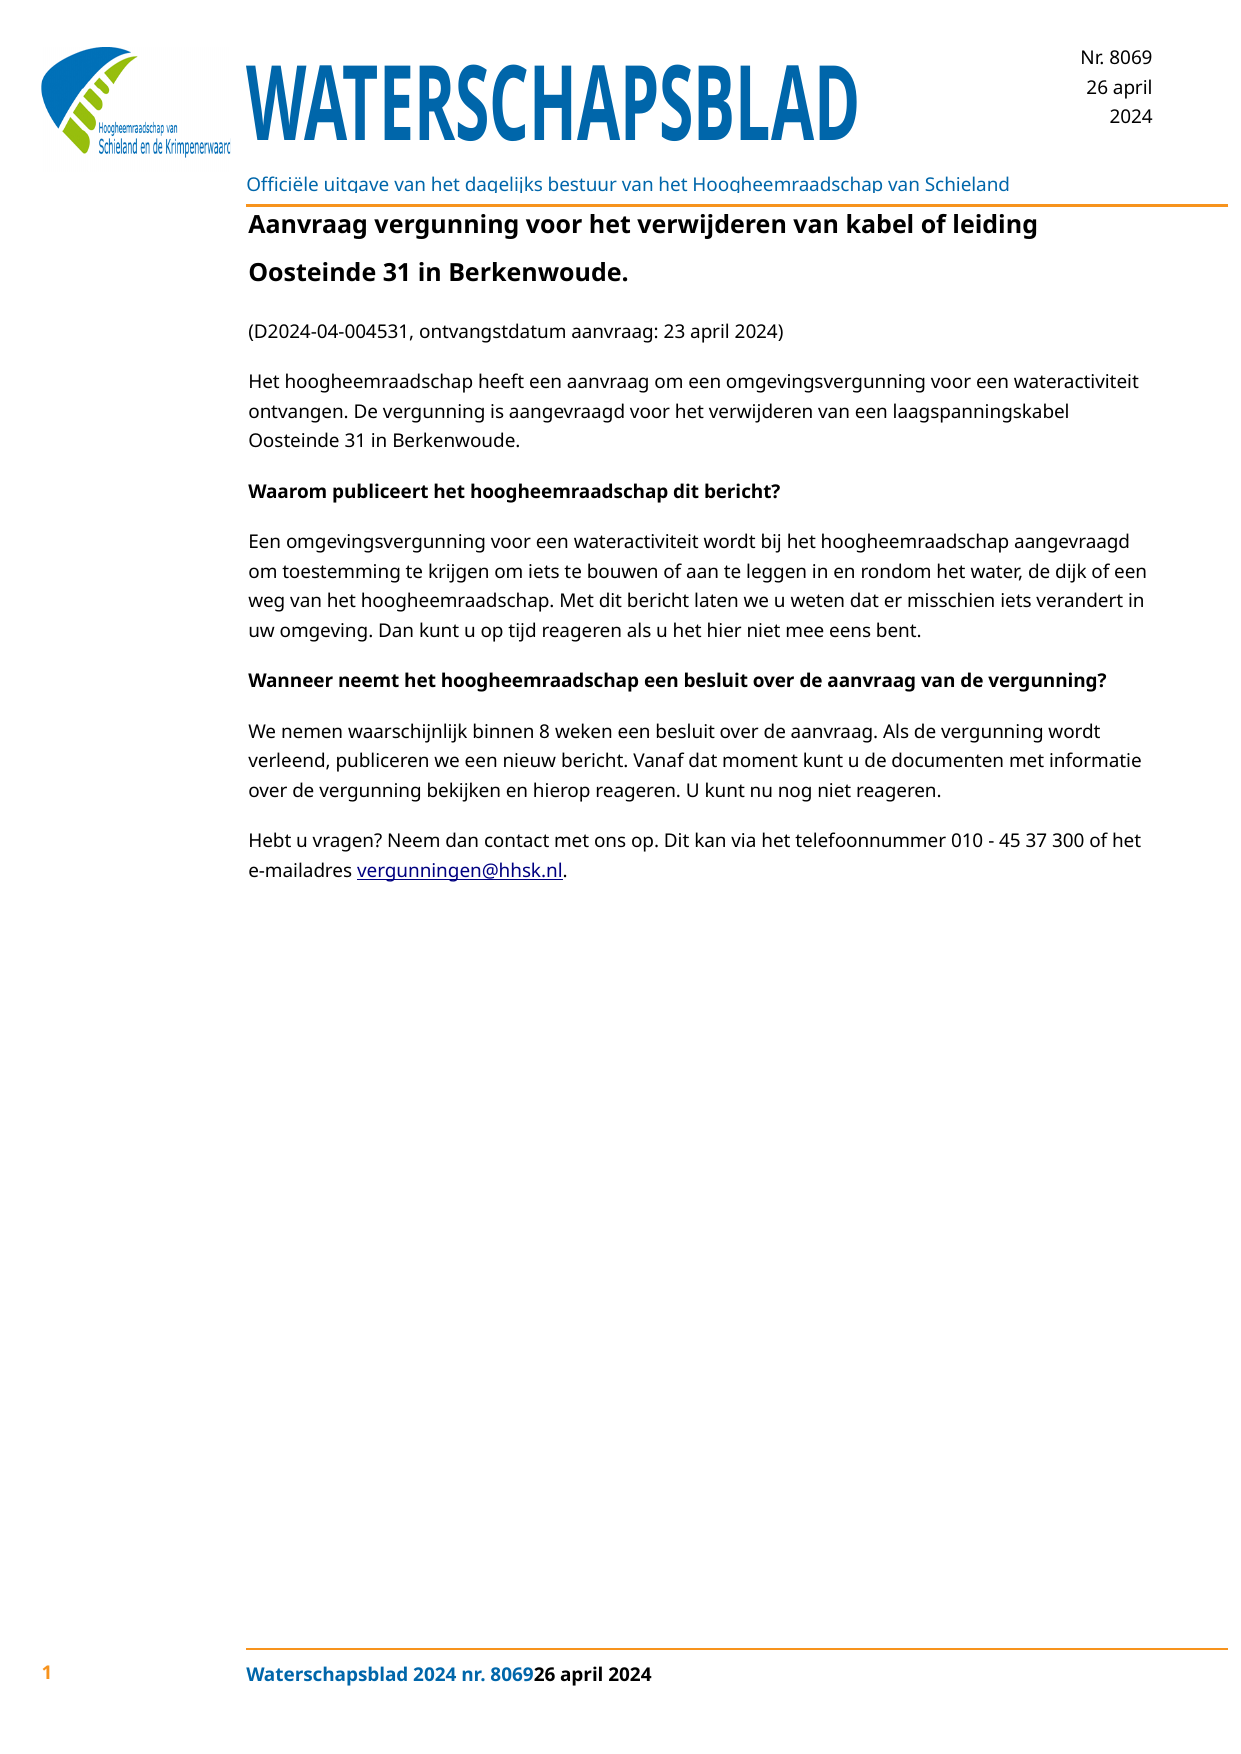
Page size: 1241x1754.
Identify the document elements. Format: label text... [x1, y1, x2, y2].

text Hebt u vragen? Neem dan contact met ons op. Dit kan via het telefoonnummer 010 - 45 37 300 of het e-mailadres vergunningen@hhsk.nl. [248, 827, 1152, 883]
text Waarom publiceert het hoogheemraadschap dit bericht? [248, 478, 1152, 504]
text Een omgevingsvergunning voor een wateractiviteit wordt bij het hoogheemraadschap aangevraagd om toestemming te krijgen om iets te bouwen of aan te leggen in en rondom het water, de dijk of een weg van het hoogheemraadschap. Met dit bericht laten we u weten dat er misschien iets verandert in uw omgeving. Dan kunt u op tijd reageren als u het hier niet mee eens bent. [248, 528, 1152, 643]
text Het hoogheemraadschap heeft een aanvraag om een omgevingsvergunning voor een wateractiviteit ontvangen. De vergunning is aangevraagd voor het verwijderen van een laagspanningskabel Oosteinde 31 in Berkenwoude. [248, 368, 1152, 453]
text We nemen waarschijnlijk binnen 8 weken een besluit over de aanvraag. Als de vergunning wordt verleend, publiceren we een nieuw bericht. Vanaf dat moment kunt u de documenten met informatie over de vergunning bekijken en hierop reageren. U kunt nu nog niet reageren. [248, 718, 1152, 803]
text Aanvraag vergunning voor het verwijderen van kabel of leiding Oosteinde 31 in Berkenwoude. [248, 207, 1152, 288]
text (D2024-04-004531, ontvangstdatum aanvraag: 23 april 2024) [248, 318, 1152, 344]
picture [41, 47, 231, 172]
text Wanneer neemt het hoogheemraadschap een besluit over de aanvraag van de vergunning? [248, 667, 1152, 693]
